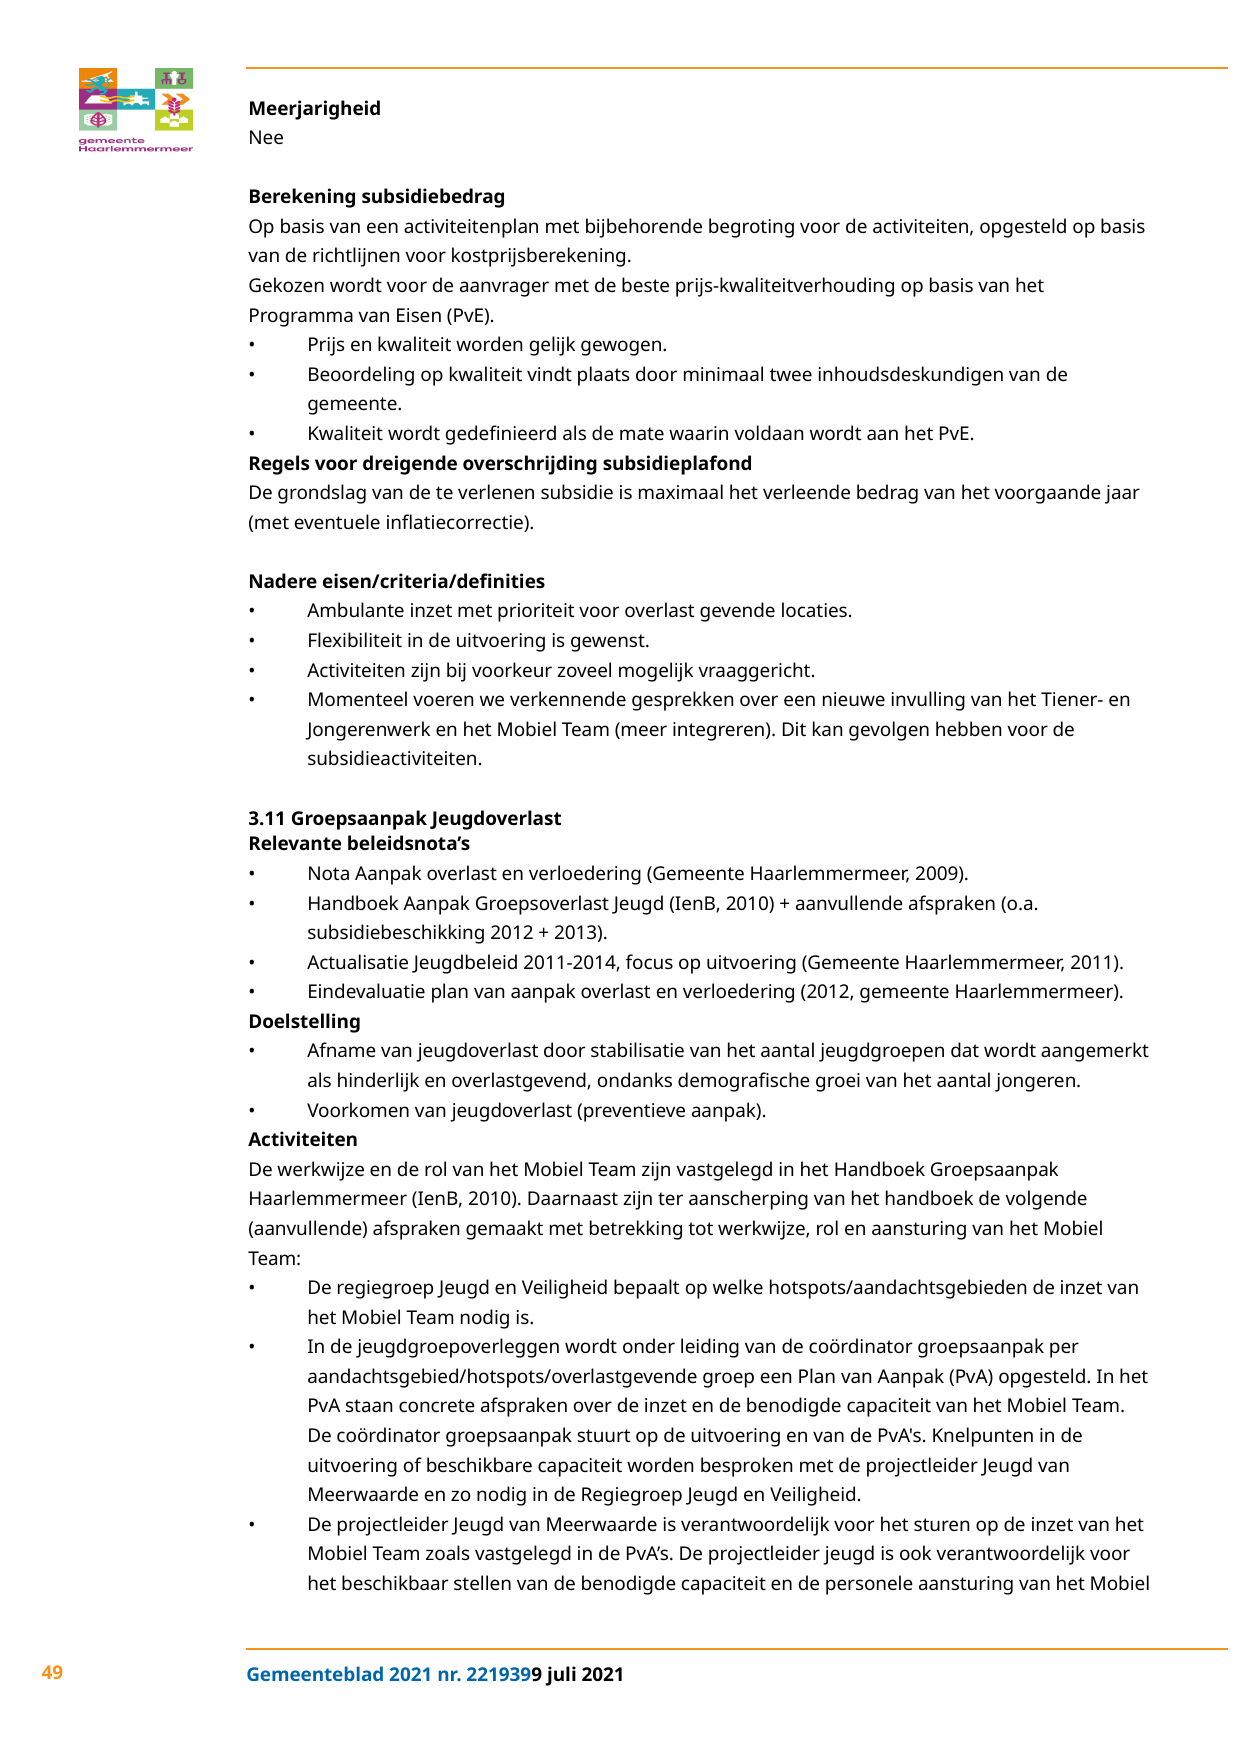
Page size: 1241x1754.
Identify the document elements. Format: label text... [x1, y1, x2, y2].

text Op basis van een activiteitenplan met bijbehorende begroting voor de activiteiten, opgesteld op basis van de richtlijnen voor kostprijsberekening. [248, 213, 1152, 268]
text De grondslag van de te verlenen subsidie is maximaal het verleende bedrag van het voorgaande jaar (met eventuele inflatiecorrectie). [248, 479, 1152, 535]
list Momenteel voeren we verkennende gesprekken over een nieuwe invulling van het Tiener- en Jongerenwerk en het Mobiel Team (meer integreren). Dit kan gevolgen hebben voor de subsidieactiviteiten. [248, 686, 1152, 771]
list Kwaliteit wordt gedefinieerd als de mate waarin voldaan wordt aan het PvE. [248, 420, 1152, 446]
text Regels voor dreigende overschrijding subsidieplafond [248, 450, 1152, 476]
list De projectleider Jeugd van Meerwaarde is verantwoordelijk voor het sturen op de inzet van het Mobiel Team zoals vastgelegd in de PvA’s. De projectleider jeugd is ook verantwoordelijk voor het beschikbaar stellen van de benodigde capaciteit en de personele aansturing van het Mobiel [248, 1511, 1152, 1596]
text Relevante beleidsnota’s [248, 831, 1152, 856]
list In de jeugdgroepoverleggen wordt onder leiding van de coördinator groepsaanpak per aandachtsgebied/hotspots/overlastgevende groep een Plan van Aanpak (PvA) opgesteld. In het PvA staan concrete afspraken over de inzet en de benodigde capaciteit van het Mobiel Team. De coördinator groepsaanpak stuurt op de uitvoering en van de PvA's. Knelpunten in de uitvoering of beschikbare capaciteit worden besproken met de projectleider Jeugd van Meerwaarde en zo nodig in de Regiegroep Jeugd en Veiligheid. [248, 1333, 1152, 1507]
text Meerjarigheid [248, 95, 1152, 121]
list De regiegroep Jeugd en Veiligheid bepaalt op welke hotspots/aandachtsgebieden de inzet van het Mobiel Team nodig is. [248, 1274, 1152, 1329]
picture [41, 47, 231, 172]
text Nadere eisen/criteria/definities [248, 568, 1152, 594]
text 3.11 Groepsaanpak Jeugdoverlast [248, 805, 1152, 831]
text Berekening subsidiebedrag [248, 183, 1152, 209]
list Ambulante inzet met prioriteit voor overlast gevende locaties. [248, 598, 1152, 623]
list Handboek Aanpak Groepsoverlast Jeugd (IenB, 2010) + aanvullende afspraken (o.a. subsidiebeschikking 2012 + 2013). [248, 890, 1152, 945]
text De werkwijze en de rol van het Mobiel Team zijn vastgelegd in het Handboek Groepsaanpak Haarlemmermeer (IenB, 2010). Daarnaast zijn ter aanscherping van het handboek de volgende (aanvullende) afspraken gemaakt met betrekking tot werkwijze, rol en aansturing van het Mobiel Team: [248, 1156, 1152, 1270]
text Nee [248, 124, 1152, 150]
list Actualisatie Jeugdbeleid 2011-2014, focus op uitvoering (Gemeente Haarlemmermeer, 2011). [248, 949, 1152, 974]
list Flexibiliteit in de uitvoering is gewenst. [248, 627, 1152, 653]
text Gekozen wordt voor de aanvrager met de beste prijs-kwaliteitverhouding op basis van het Programma van Eisen (PvE). [248, 272, 1152, 328]
text Doelstelling [248, 1008, 1152, 1034]
list Nota Aanpak overlast en verloedering (Gemeente Haarlemmermeer, 2009). [248, 860, 1152, 886]
list Afname van jeugdoverlast door stabilisatie van het aantal jeugdgroepen dat wordt aangemerkt als hinderlijk en overlastgevend, ondanks demografische groei van het aantal jongeren. [248, 1038, 1152, 1093]
list Eindevaluatie plan van aanpak overlast en verloedering (2012, gemeente Haarlemmermeer). [248, 978, 1152, 1004]
list Prijs en kwaliteit worden gelijk gewogen. [248, 331, 1152, 357]
text Activiteiten [248, 1126, 1152, 1152]
list Activiteiten zijn bij voorkeur zoveel mogelijk vraaggericht. [248, 657, 1152, 683]
list Voorkomen van jeugdoverlast (preventieve aanpak). [248, 1097, 1152, 1122]
list Beoordeling op kwaliteit vindt plaats door minimaal twee inhoudsdeskundigen van de gemeente. [248, 361, 1152, 416]
